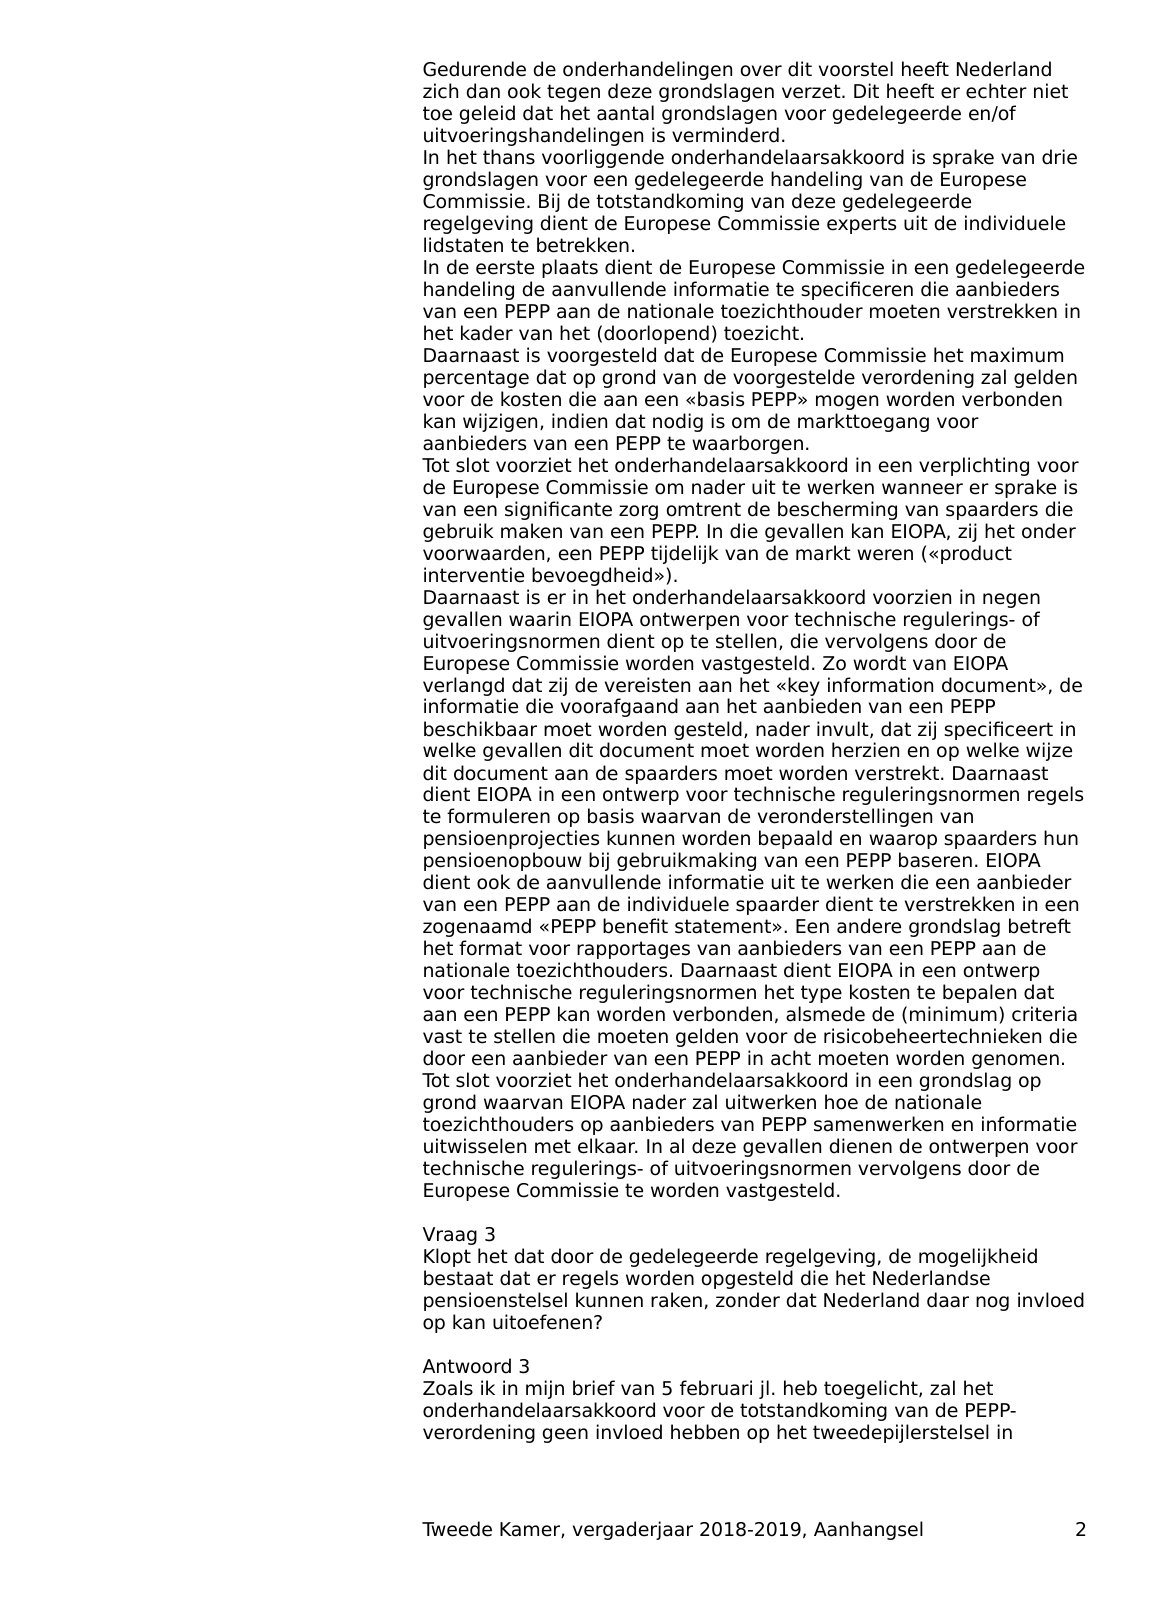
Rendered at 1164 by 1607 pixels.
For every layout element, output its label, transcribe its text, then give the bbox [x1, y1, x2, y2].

text Antwoord 3 [422, 1356, 1087, 1378]
text In het thans voorliggende onderhandelaarsakkoord is sprake van drie grondslagen voor een gedelegeerde handeling van de Europese Commissie. Bij de totstandkoming van deze gedelegeerde regelgeving dient de Europese Commissie experts uit de individuele lidstaten te betrekken. [422, 147, 1087, 257]
text In de eerste plaats dient de Europese Commissie in een gedelegeerde handeling de aanvullende informatie te specificeren die aanbieders van een PEPP aan de nationale toezichthouder moeten verstrekken in het kader van het (doorlopend) toezicht. [422, 257, 1087, 345]
text Vraag 3 [422, 1224, 1087, 1246]
text Daarnaast is voorgesteld dat de Europese Commissie het maximum percentage dat op grond van de voorgestelde verordening zal gelden voor de kosten die aan een «basis PEPP» mogen worden verbonden kan wijzigen, indien dat nodig is om de markttoegang voor aanbieders van een PEPP te waarborgen. [422, 345, 1087, 455]
text Gedurende de onderhandelingen over dit voorstel heeft Nederland zich dan ook tegen deze grondslagen verzet. Dit heeft er echter niet toe geleid dat het aantal grondslagen voor gedelegeerde en/of uitvoeringshandelingen is verminderd. [422, 59, 1087, 147]
text Daarnaast is er in het onderhandelaarsakkoord voorzien in negen gevallen waarin EIOPA ontwerpen voor technische regulerings- of uitvoeringsnormen dient op te stellen, die vervolgens door de Europese Commissie worden vastgesteld. Zo wordt van EIOPA verlangd dat zij de vereisten aan het «key information document», de informatie die voorafgaand aan het aanbieden van een PEPP beschikbaar moet worden gesteld, nader invult, dat zij specificeert in welke gevallen dit document moet worden herzien en op welke wijze dit document aan de spaarders moet worden verstrekt. Daarnaast dient EIOPA in een ontwerp voor technische reguleringsnormen regels te formuleren op basis waarvan de veronderstellingen van pensioenprojecties kunnen worden bepaald en waarop spaarders hun pensioenopbouw bij gebruikmaking van een PEPP baseren. EIOPA dient ook de aanvullende informatie uit te werken die een aanbieder van een PEPP aan de individuele spaarder dient te verstrekken in een zogenaamd «PEPP benefit statement». Een andere grondslag betreft het format voor rapportages van aanbieders van een PEPP aan de nationale toezichthouders. Daarnaast dient EIOPA in een ontwerp voor technische reguleringsnormen het type kosten te bepalen dat aan een PEPP kan worden verbonden, alsmede de (minimum) criteria vast te stellen die moeten gelden voor de risicobeheertechnieken die door een aanbieder van een PEPP in acht moeten worden genomen. Tot slot voorziet het onderhandelaarsakkoord in een grondslag op grond waarvan EIOPA nader zal uitwerken hoe de nationale toezichthouders op aanbieders van PEPP samenwerken en informatie uitwisselen met elkaar. In al deze gevallen dienen de ontwerpen voor technische regulerings- of uitvoeringsnormen vervolgens door de Europese Commissie te worden vastgesteld. [422, 587, 1087, 1202]
text Tot slot voorziet het onderhandelaarsakkoord in een verplichting voor de Europese Commissie om nader uit te werken wanneer er sprake is van een significante zorg omtrent de bescherming van spaarders die gebruik maken van een PEPP. In die gevallen kan EIOPA, zij het onder voorwaarden, een PEPP tijdelijk van de markt weren («product interventie bevoegdheid»). [422, 455, 1087, 587]
text Zoals ik in mijn brief van 5 februari jl. heb toegelicht, zal het onderhandelaarsakkoord voor de totstandkoming van de PEPP-verordening geen invloed hebben op het tweedepijlerstelsel in [422, 1378, 1087, 1444]
text Klopt het dat door de gedelegeerde regelgeving, de mogelijkheid bestaat dat er regels worden opgesteld die het Nederlandse pensioenstelsel kunnen raken, zonder dat Nederland daar nog invloed op kan uitoefenen? [422, 1246, 1087, 1334]
